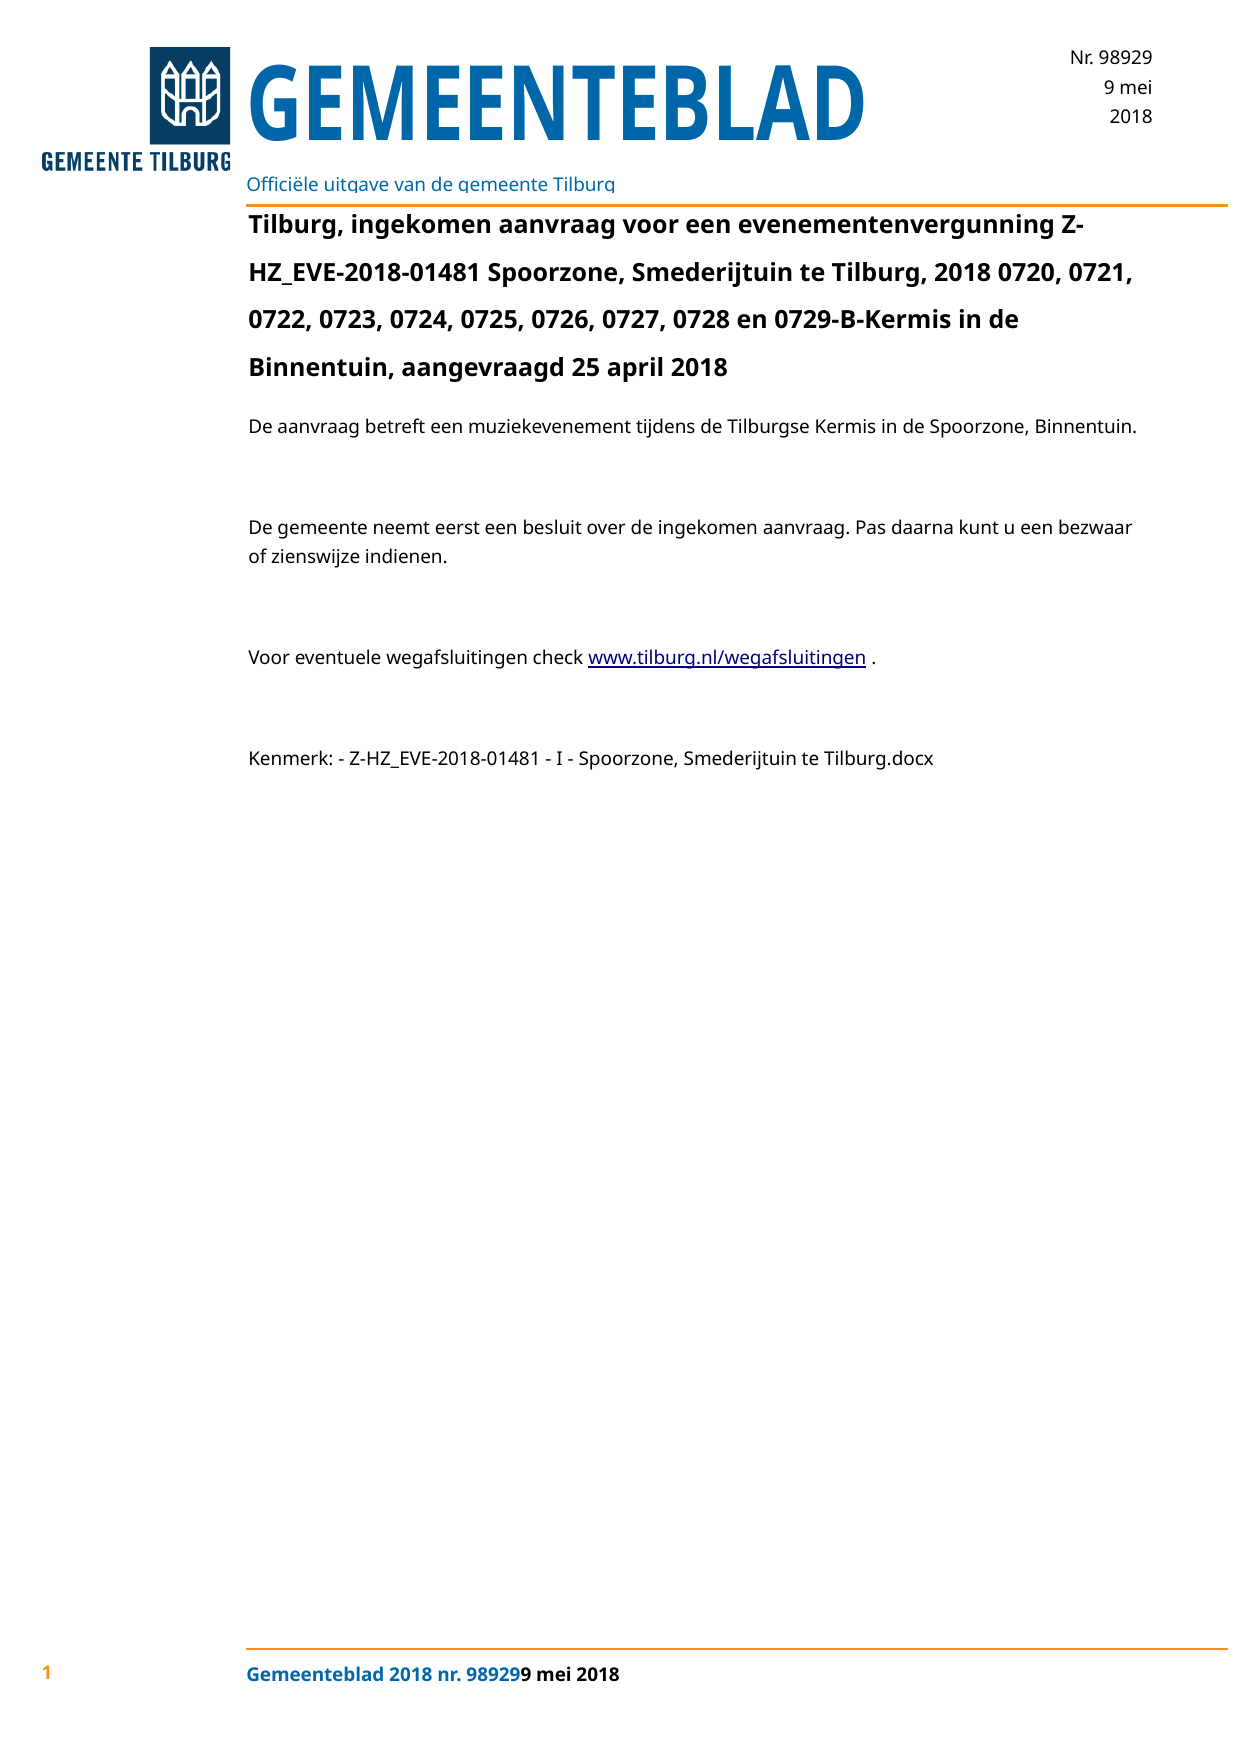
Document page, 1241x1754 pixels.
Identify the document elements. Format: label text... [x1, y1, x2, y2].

text Tilburg, ingekomen aanvraag voor een evenementenvergunning Z-HZ_EVE-2018-01481 Spoorzone, Smederijtuin te Tilburg, 2018 0720, 0721, 0722, 0723, 0724, 0725, 0726, 0727, 0728 en 0729-B-Kermis in de Binnentuin, aangevraagd 25 april 2018 [248, 207, 1152, 384]
picture [41, 47, 231, 172]
text De aanvraag betreft een muziekevenement tijdens de Tilburgse Kermis in de Spoorzone, Binnentuin. [248, 413, 1152, 439]
text De gemeente neemt eerst een besluit over de ingekomen aanvraag. Pas daarna kunt u een bezwaar of zienswijze indienen. [248, 514, 1152, 569]
text Kenmerk: - Z-HZ_EVE-2018-01481 - I - Spoorzone, Smederijtuin te Tilburg.docx [248, 745, 1152, 771]
text Voor eventuele wegafsluitingen check www.tilburg.nl/wegafsluitingen . [248, 644, 1152, 670]
